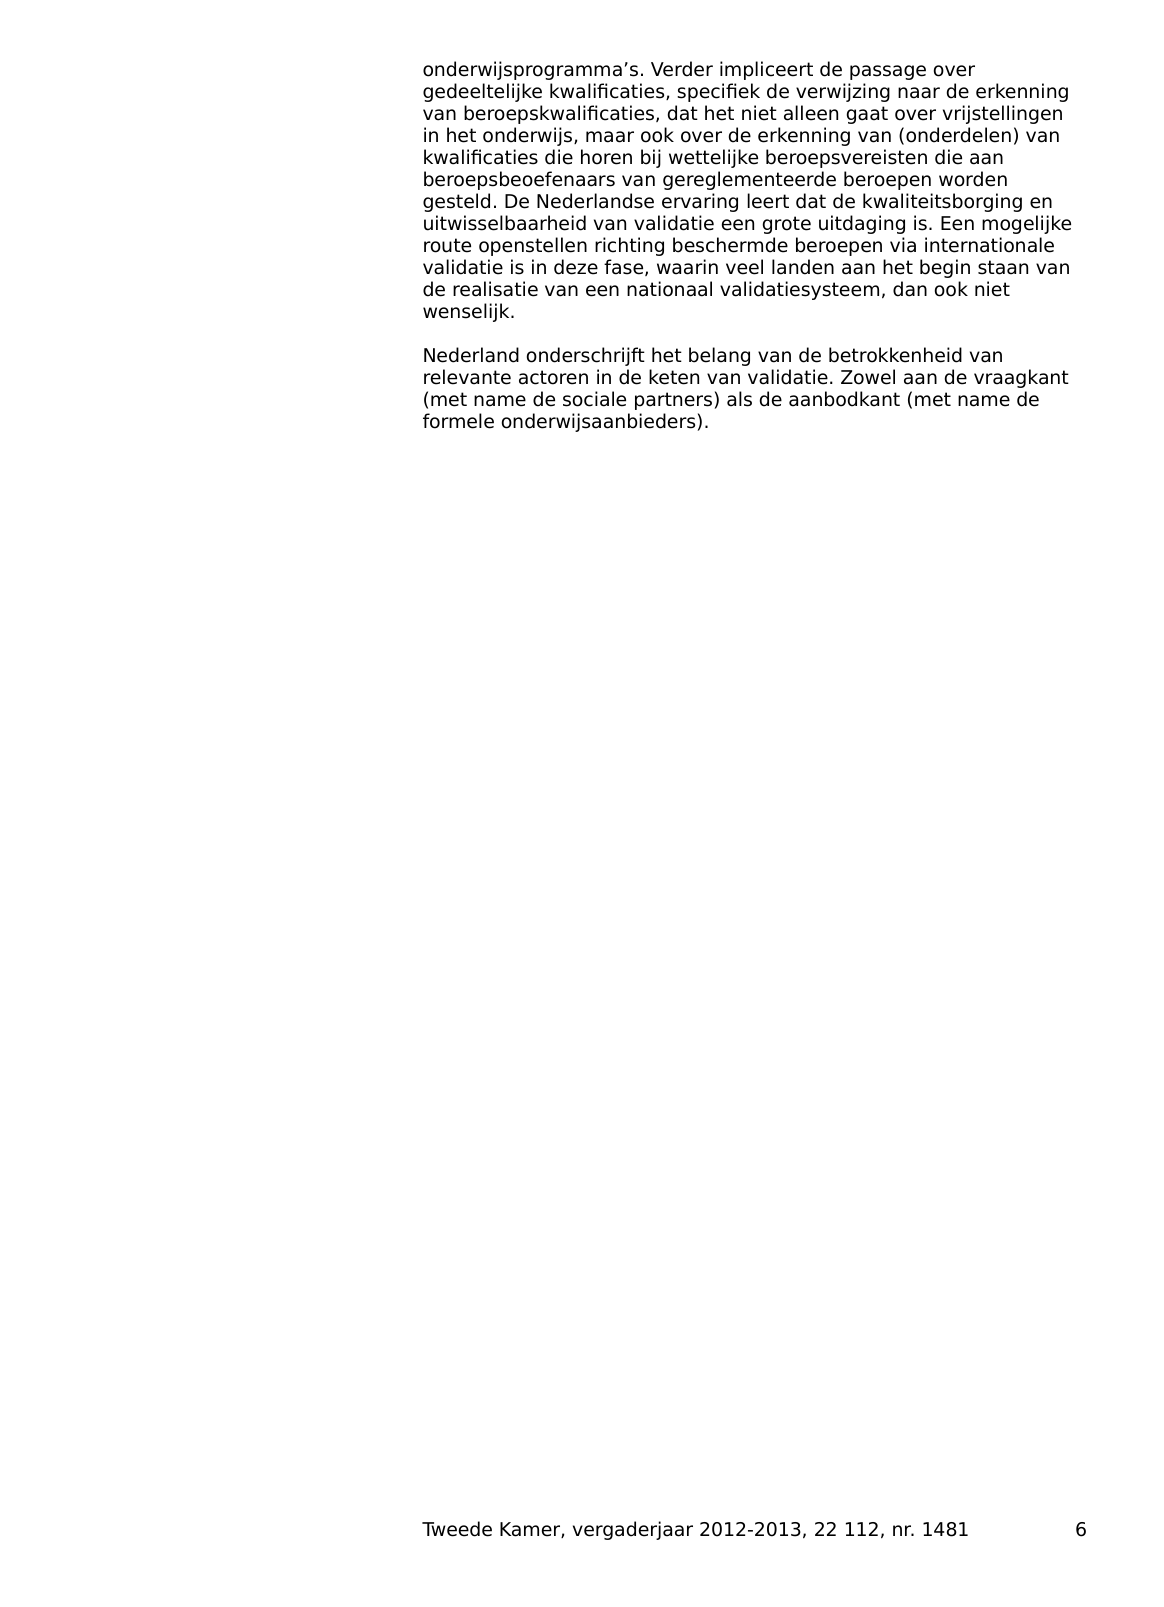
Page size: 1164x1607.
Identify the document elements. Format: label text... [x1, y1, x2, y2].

text Nederland onderschrijft het belang van de betrokkenheid van relevante actoren in de keten van validatie. Zowel aan de vraagkant (met name de sociale partners) als de aanbodkant (met name de formele onderwijsaanbieders). [422, 345, 1087, 433]
text onderwijsprogramma’s. Verder impliceert de passage over gedeeltelijke kwalificaties, specifiek de verwijzing naar de erkenning van beroepskwalificaties, dat het niet alleen gaat over vrijstellingen in het onderwijs, maar ook over de erkenning van (onderdelen) van kwalificaties die horen bij wettelijke beroepsvereisten die aan beroepsbeoefenaars van gereglementeerde beroepen worden gesteld. De Nederlandse ervaring leert dat de kwaliteitsborging en uitwisselbaarheid van validatie een grote uitdaging is. Een mogelijke route openstellen richting beschermde beroepen via internationale validatie is in deze fase, waarin veel landen aan het begin staan van de realisatie van een nationaal validatiesysteem, dan ook niet wenselijk. [422, 59, 1087, 323]
